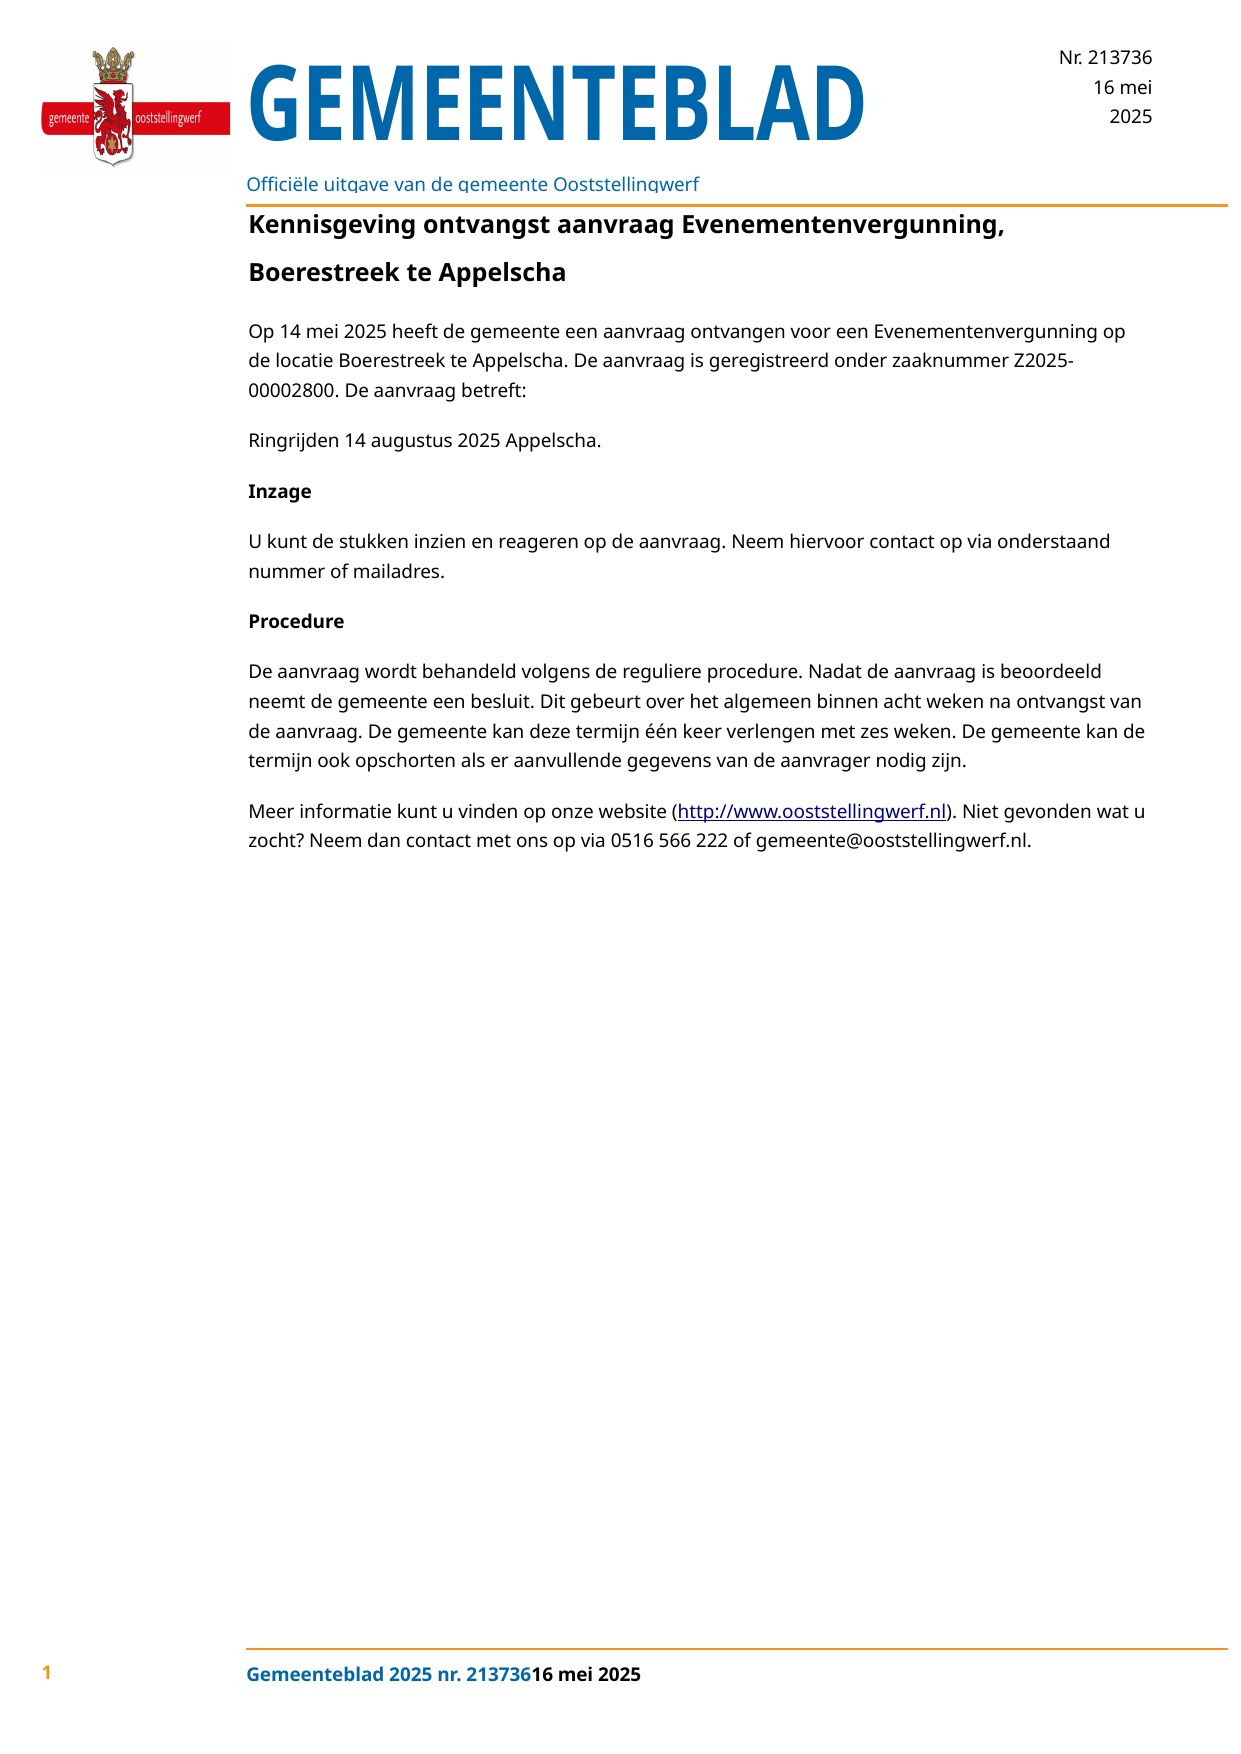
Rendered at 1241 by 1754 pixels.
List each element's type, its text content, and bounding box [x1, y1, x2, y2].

text Kennisgeving ontvangst aanvraag Evenementenvergunning, Boerestreek te Appelscha [248, 207, 1152, 288]
text Meer informatie kunt u vinden op onze website (http://www.ooststellingwerf.nl). Niet gevonden wat u zocht? Neem dan contact met ons op via 0516 566 222 of gemeente@ooststellingwerf.nl. [248, 798, 1152, 853]
text Procedure [248, 608, 1152, 634]
text De aanvraag wordt behandeld volgens de reguliere procedure. Nadat de aanvraag is beoordeeld neemt de gemeente een besluit. Dit gebeurt over het algemeen binnen acht weken na ontvangst van de aanvraag. De gemeente kan deze termijn één keer verlengen met zes weken. De gemeente kan de termijn ook opschorten als er aanvullende gegevens van de aanvrager nodig zijn. [248, 659, 1152, 773]
picture [41, 47, 231, 172]
text Inzage [248, 478, 1152, 504]
text U kunt de stukken inzien en reageren op de aanvraag. Neem hiervoor contact op via onderstaand nummer of mailadres. [248, 528, 1152, 584]
text Ringrijden 14 augustus 2025 Appelscha. [248, 427, 1152, 453]
text Op 14 mei 2025 heeft de gemeente een aanvraag ontvangen voor een Evenementenvergunning op de locatie Boerestreek te Appelscha. De aanvraag is geregistreerd onder zaaknummer Z2025-00002800. De aanvraag betreft: [248, 318, 1152, 403]
